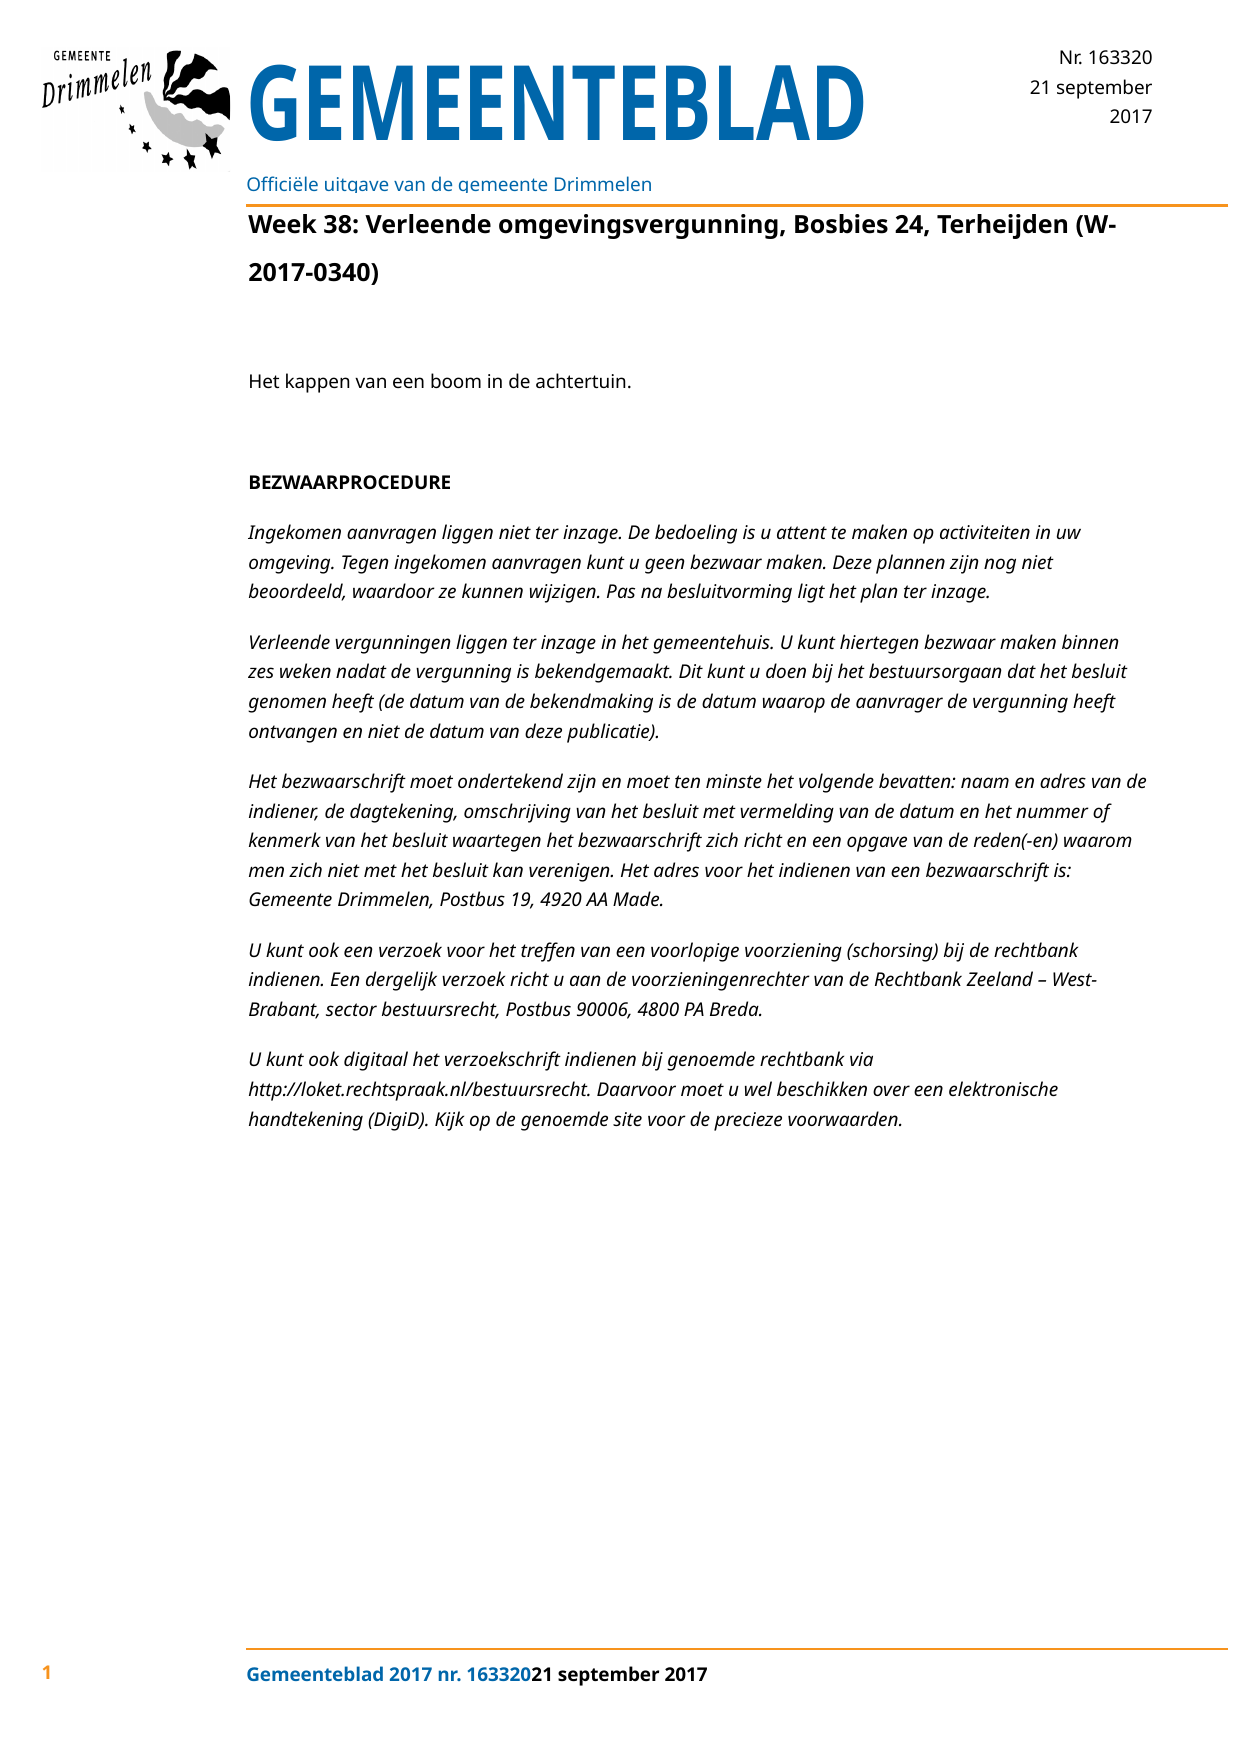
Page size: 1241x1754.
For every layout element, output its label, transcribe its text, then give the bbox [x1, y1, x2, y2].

text Week 38: Verleende omgevingsvergunning, Bosbies 24, Terheijden (W-2017-0340) [248, 207, 1152, 288]
text U kunt ook een verzoek voor het treffen van een voorlopige voorziening (schorsing) bij de rechtbank indienen. Een dergelijk verzoek richt u aan de voorzieningenrechter van de Rechtbank Zeeland – West-Brabant, sector bestuursrecht, Postbus 90006, 4800 PA Breda. [248, 937, 1152, 1022]
picture [41, 47, 231, 172]
text Verleende vergunningen liggen ter inzage in het gemeentehuis. U kunt hiertegen bezwaar maken binnen zes weken nadat de vergunning is bekendgemaakt. Dit kunt u doen bij het bestuursorgaan dat het besluit genomen heeft (de datum van de bekendmaking is de datum waarop de aanvrager de vergunning heeft ontvangen en niet de datum van deze publicatie). [248, 629, 1152, 744]
text U kunt ook digitaal het verzoekschrift indienen bij genoemde rechtbank via http://loket.rechtspraak.nl/bestuursrecht. Daarvoor moet u wel beschikken over een elektronische handtekening (DigiD). Kijk op de genoemde site voor de precieze voorwaarden. [248, 1047, 1152, 1132]
text Het kappen van een boom in de achtertuin. [248, 368, 1152, 394]
text Het bezwaarschrift moet ondertekend zijn en moet ten minste het volgende bevatten: naam en adres van de indiener, de dagtekening, omschrijving van het besluit met vermelding van de datum en het nummer of kenmerk van het besluit waartegen het bezwaarschrift zich richt en een opgave van de reden(-en) waarom men zich niet met het besluit kan verenigen. Het adres voor het indienen van een bezwaarschrift is: Gemeente Drimmelen, Postbus 19, 4920 AA Made. [248, 768, 1152, 912]
text BEZWAARPROCEDURE [248, 469, 1152, 495]
text Ingekomen aanvragen liggen niet ter inzage. De bedoeling is u attent te maken op activiteiten in uw omgeving. Tegen ingekomen aanvragen kunt u geen bezwaar maken. Deze plannen zijn nog niet beoordeeld, waardoor ze kunnen wijzigen. Pas na besluitvorming ligt het plan ter inzage. [248, 519, 1152, 604]
